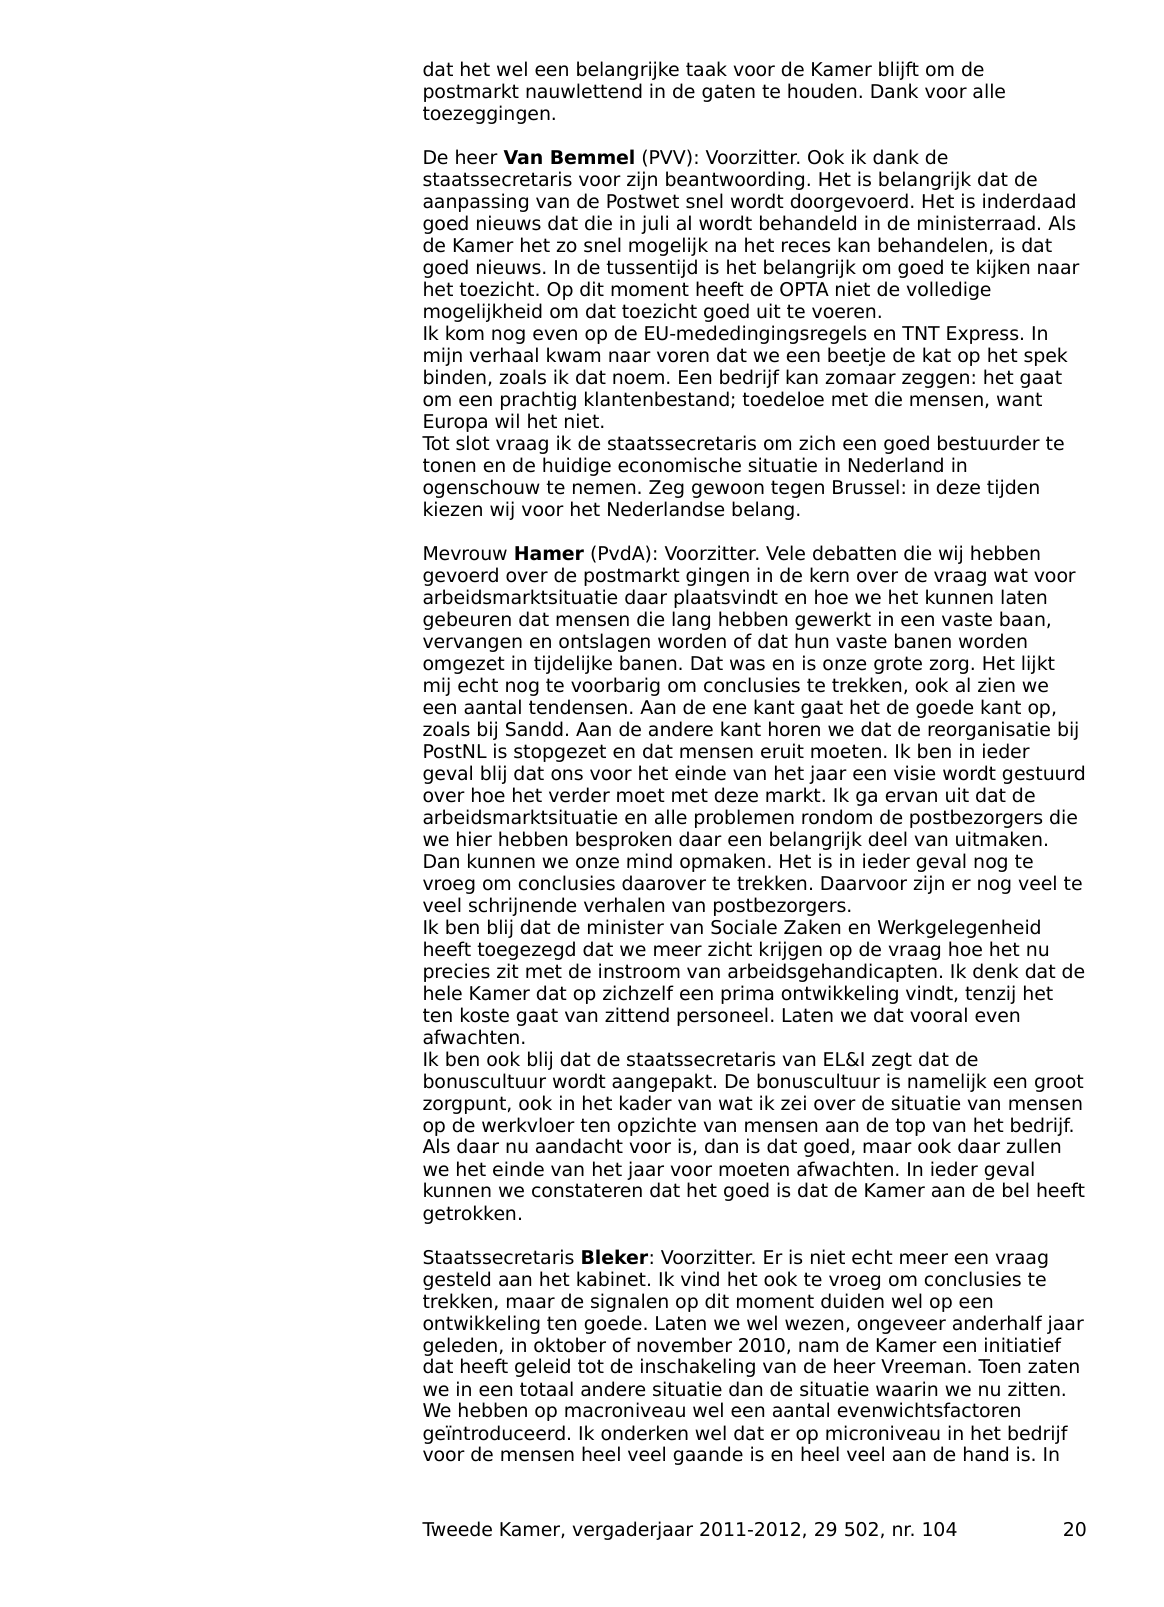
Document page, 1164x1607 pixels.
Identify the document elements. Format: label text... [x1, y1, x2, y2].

text Ik ben ook blij dat de staatssecretaris van EL&I zegt dat de bonuscultuur wordt aangepakt. De bonuscultuur is namelijk een groot zorgpunt, ook in het kader van wat ik zei over de situatie van mensen op de werkvloer ten opzichte van mensen aan de top van het bedrijf. Als daar nu aandacht voor is, dan is dat goed, maar ook daar zullen we het einde van het jaar voor moeten afwachten. In ieder geval kunnen we constateren dat het goed is dat de Kamer aan de bel heeft getrokken. [422, 1048, 1087, 1224]
text Ik ben blij dat de minister van Sociale Zaken en Werkgelegenheid heeft toegezegd dat we meer zicht krijgen op de vraag hoe het nu precies zit met de instroom van arbeidsgehandicapten. Ik denk dat de hele Kamer dat op zichzelf een prima ontwikkeling vindt, tenzij het ten koste gaat van zittend personeel. Laten we dat vooral even afwachten. [422, 917, 1087, 1048]
text Tot slot vraag ik de staatssecretaris om zich een goed bestuurder te tonen en de huidige economische situatie in Nederland in ogenschouw te nemen. Zeg gewoon tegen Brussel: in deze tijden kiezen wij voor het Nederlandse belang. [422, 433, 1087, 521]
text Mevrouw Hamer (PvdA): Voorzitter. Vele debatten die wij hebben gevoerd over de postmarkt gingen in de kern over de vraag wat voor arbeidsmarktsituatie daar plaatsvindt en hoe we het kunnen laten gebeuren dat mensen die lang hebben gewerkt in een vaste baan, vervangen en ontslagen worden of dat hun vaste banen worden omgezet in tijdelijke banen. Dat was en is onze grote zorg. Het lijkt mij echt nog te voorbarig om conclusies te trekken, ook al zien we een aantal tendensen. Aan de ene kant gaat het de goede kant op, zoals bij Sandd. Aan de andere kant horen we dat de reorganisatie bij PostNL is stopgezet en dat mensen eruit moeten. Ik ben in ieder geval blij dat ons voor het einde van het jaar een visie wordt gestuurd over hoe het verder moet met deze markt. Ik ga ervan uit dat de arbeidsmarktsituatie en alle problemen rondom de postbezorgers die we hier hebben besproken daar een belangrijk deel van uitmaken. Dan kunnen we onze mind opmaken. Het is in ieder geval nog te vroeg om conclusies daarover te trekken. Daarvoor zijn er nog veel te veel schrijnende verhalen van postbezorgers. [422, 543, 1087, 917]
text De heer Van Bemmel (PVV): Voorzitter. Ook ik dank de staatssecretaris voor zijn beantwoording. Het is belangrijk dat de aanpassing van de Postwet snel wordt doorgevoerd. Het is inderdaad goed nieuws dat die in juli al wordt behandeld in de ministerraad. Als de Kamer het zo snel mogelijk na het reces kan behandelen, is dat goed nieuws. In de tussentijd is het belangrijk om goed te kijken naar het toezicht. Op dit moment heeft de OPTA niet de volledige mogelijkheid om dat toezicht goed uit te voeren. [422, 147, 1087, 323]
text Ik kom nog even op de EU-mededingingsregels en TNT Express. In mijn verhaal kwam naar voren dat we een beetje de kat op het spek binden, zoals ik dat noem. Een bedrijf kan zomaar zeggen: het gaat om een prachtig klantenbestand; toedeloe met die mensen, want Europa wil het niet. [422, 323, 1087, 433]
text dat het wel een belangrijke taak voor de Kamer blijft om de postmarkt nauwlettend in de gaten te houden. Dank voor alle toezeggingen. [422, 59, 1087, 125]
text Staatssecretaris Bleker: Voorzitter. Er is niet echt meer een vraag gesteld aan het kabinet. Ik vind het ook te vroeg om conclusies te trekken, maar de signalen op dit moment duiden wel op een ontwikkeling ten goede. Laten we wel wezen, ongeveer anderhalf jaar geleden, in oktober of november 2010, nam de Kamer een initiatief dat heeft geleid tot de inschakeling van de heer Vreeman. Toen zaten we in een totaal andere situatie dan de situatie waarin we nu zitten. We hebben op macroniveau wel een aantal evenwichtsfactoren geïntroduceerd. Ik onderken wel dat er op microniveau in het bedrijf voor de mensen heel veel gaande is en heel veel aan de hand is. In [422, 1247, 1087, 1466]
